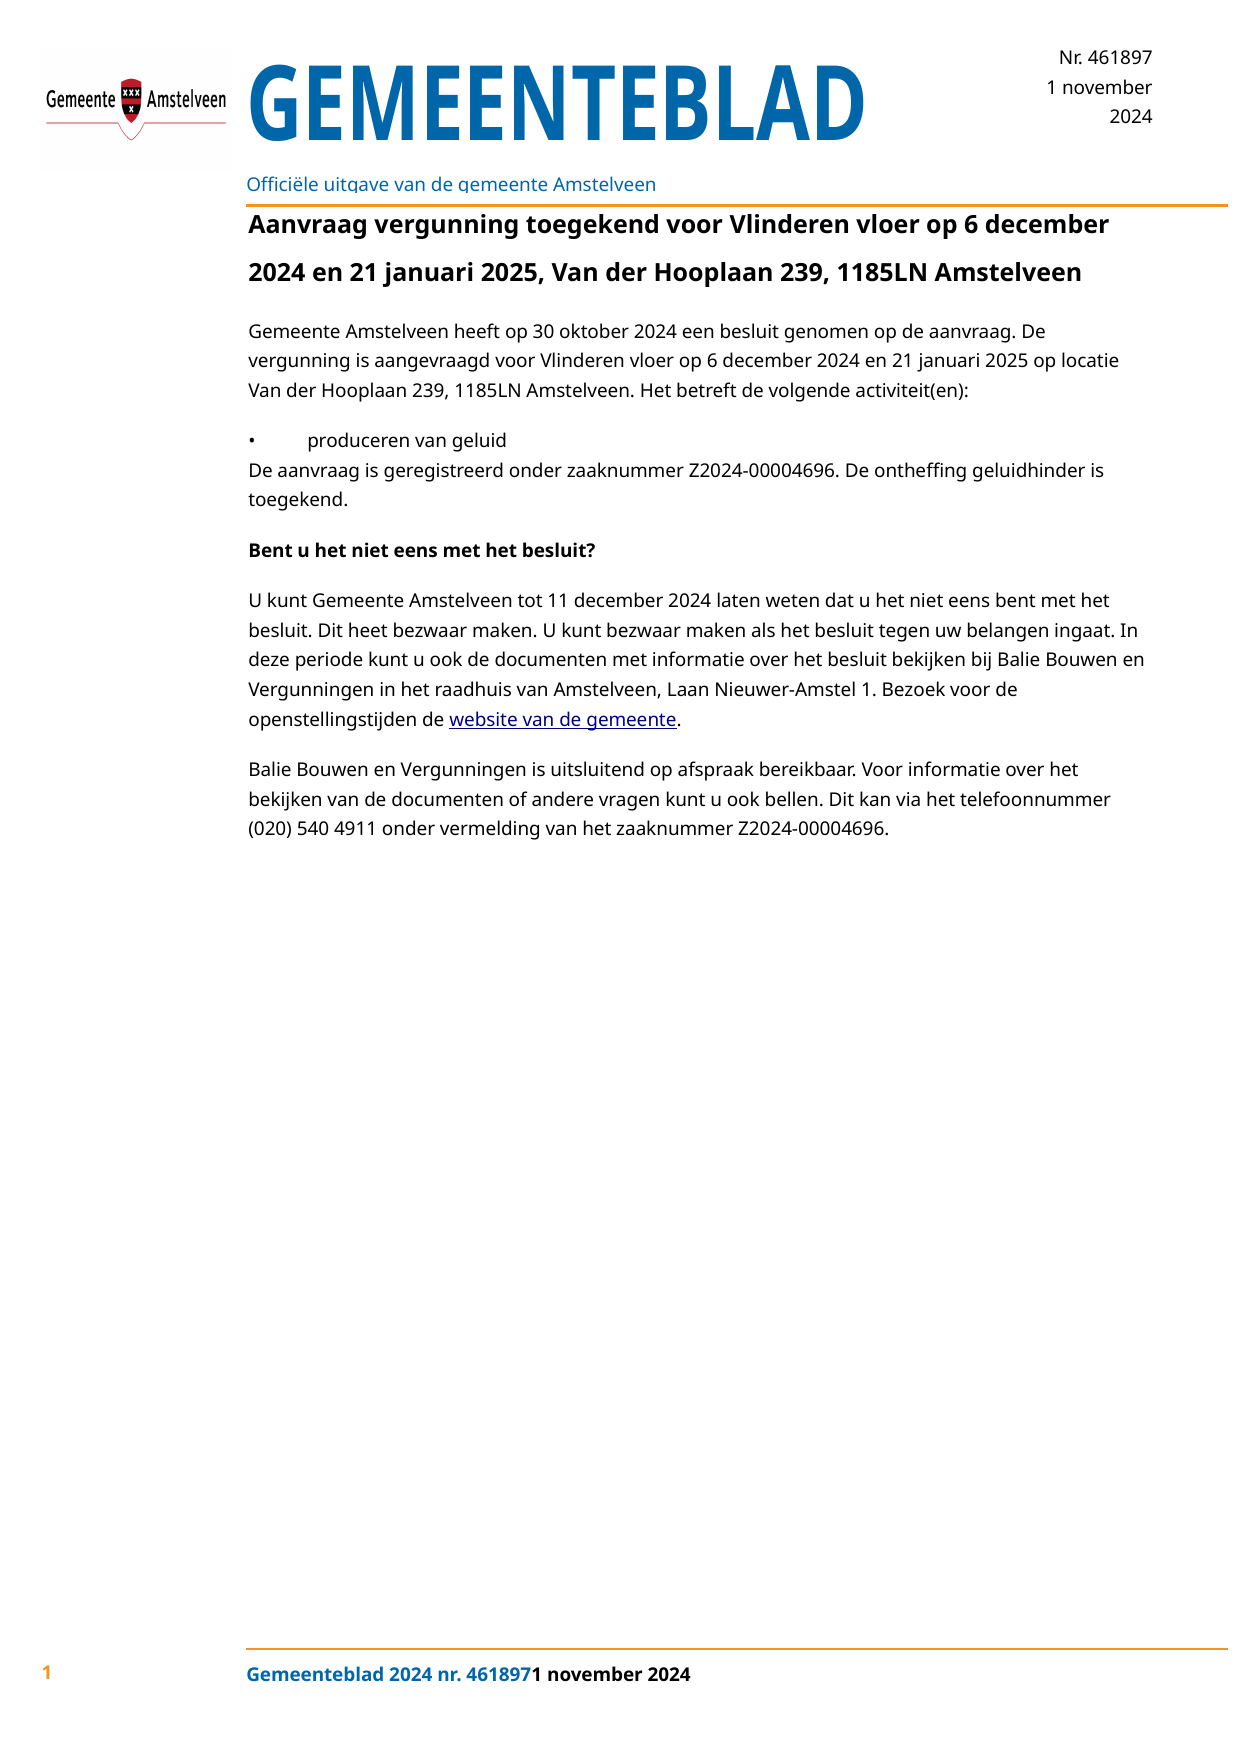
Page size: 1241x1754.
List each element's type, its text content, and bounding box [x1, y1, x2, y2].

list produceren van geluid [248, 427, 1152, 453]
picture [41, 47, 231, 172]
text U kunt Gemeente Amstelveen tot 11 december 2024 laten weten dat u het niet eens bent met het besluit. Dit heet bezwaar maken. U kunt bezwaar maken als het besluit tegen uw belangen ingaat. In deze periode kunt u ook de documenten met informatie over het besluit bekijken bij Balie Bouwen en Vergunningen in het raadhuis van Amstelveen, Laan Nieuwer-Amstel 1. Bezoek voor de openstellingstijden de website van de gemeente. [248, 587, 1152, 732]
text Bent u het niet eens met het besluit? [248, 537, 1152, 563]
text Gemeente Amstelveen heeft op 30 oktober 2024 een besluit genomen op de aanvraag. De vergunning is aangevraagd voor Vlinderen vloer op 6 december 2024 en 21 januari 2025 op locatie Van der Hooplaan 239, 1185LN Amstelveen. Het betreft de volgende activiteit(en): [248, 318, 1152, 403]
text Aanvraag vergunning toegekend voor Vlinderen vloer op 6 december 2024 en 21 januari 2025, Van der Hooplaan 239, 1185LN Amstelveen [248, 207, 1152, 288]
text De aanvraag is geregistreerd onder zaaknummer Z2024-00004696. De ontheffing geluidhinder is toegekend. [248, 457, 1152, 512]
text Balie Bouwen en Vergunningen is uitsluitend op afspraak bereikbaar. Voor informatie over het bekijken van de documenten of andere vragen kunt u ook bellen. Dit kan via het telefoonnummer (020) 540 4911 onder vermelding van het zaaknummer Z2024-00004696. [248, 756, 1152, 841]
